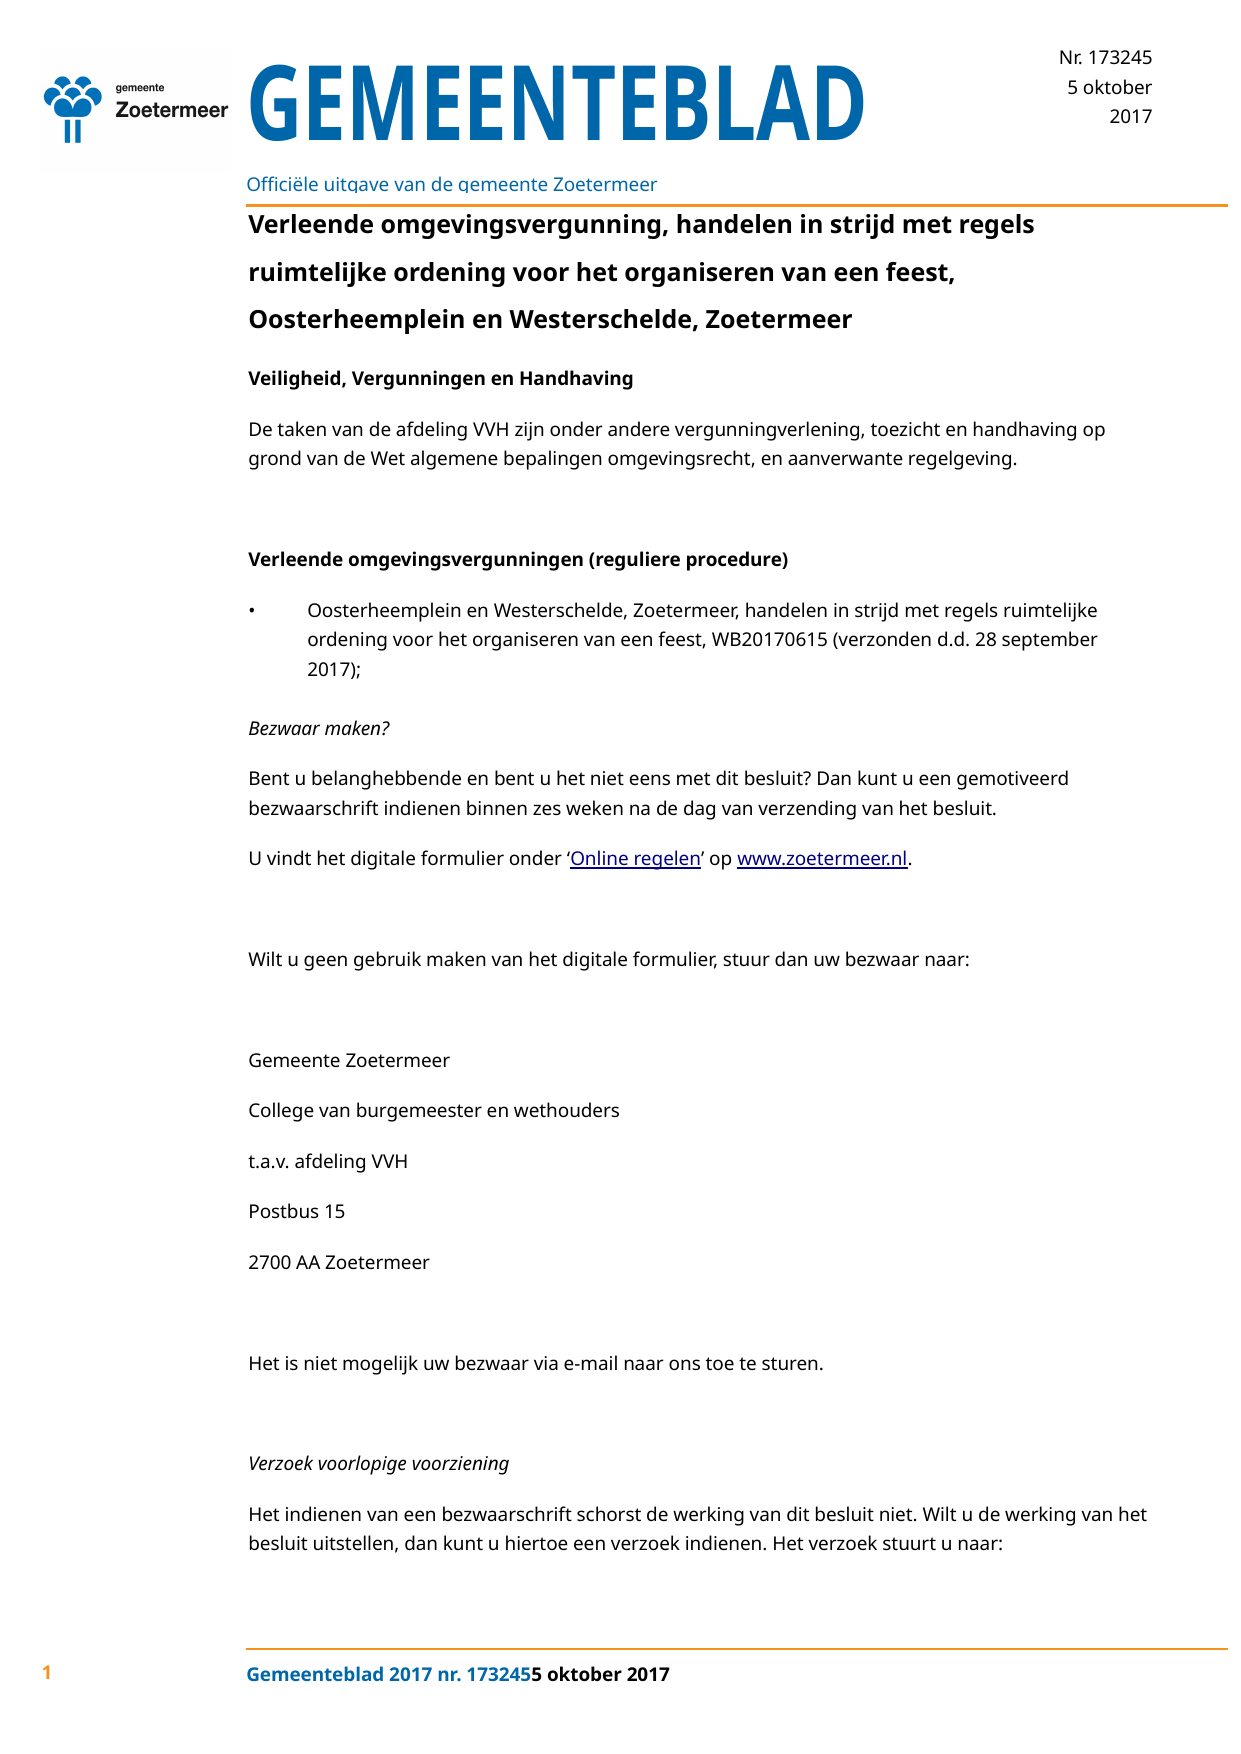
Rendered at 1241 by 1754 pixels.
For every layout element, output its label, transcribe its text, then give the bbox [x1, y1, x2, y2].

text 2700 AA Zoetermeer [248, 1249, 1152, 1274]
text De taken van de afdeling VVH zijn onder andere vergunningverlening, toezicht en handhaving op grond van de Wet algemene bepalingen omgevingsrecht, en aanverwante regelgeving. [248, 416, 1152, 471]
text Wilt u geen gebruik maken van het digitale formulier, stuur dan uw bezwaar naar: [248, 946, 1152, 972]
list Oosterheemplein en Westerschelde, Zoetermeer, handelen in strijd met regels ruimtelijke ordening voor het organiseren van een feest, WB20170615 (verzonden d.d. 28 september 2017); [248, 597, 1152, 682]
text Het is niet mogelijk uw bezwaar via e-mail naar ons toe te sturen. [248, 1350, 1152, 1375]
text Gemeente Zoetermeer [248, 1047, 1152, 1073]
picture [41, 47, 231, 172]
text U vindt het digitale formulier onder ‘Online regelen’ op www.zoetermeer.nl. [248, 846, 1152, 871]
text t.a.v. afdeling VVH [248, 1148, 1152, 1174]
text Postbus 15 [248, 1198, 1152, 1224]
text Bent u belanghebbende en bent u het niet eens met dit besluit? Dan kunt u een gemotiveerd bezwaarschrift indienen binnen zes weken na de dag van verzending van het besluit. [248, 766, 1152, 821]
text Verzoek voorlopige voorziening [248, 1451, 1152, 1476]
text Veiligheid, Vergunningen en Handhaving [248, 366, 1152, 391]
text Verleende omgevingsvergunningen (reguliere procedure) [248, 546, 1152, 572]
text Bezwaar maken? [248, 715, 1152, 741]
text College van burgemeester en wethouders [248, 1098, 1152, 1123]
text Het indienen van een bezwaarschrift schorst de werking van dit besluit niet. Wilt u de werking van het besluit uitstellen, dan kunt u hiertoe een verzoek indienen. Het verzoek stuurt u naar: [248, 1501, 1152, 1556]
text Verleende omgevingsvergunning, handelen in strijd met regels ruimtelijke ordening voor het organiseren van een feest, Oosterheemplein en Westerschelde, Zoetermeer [248, 207, 1152, 336]
